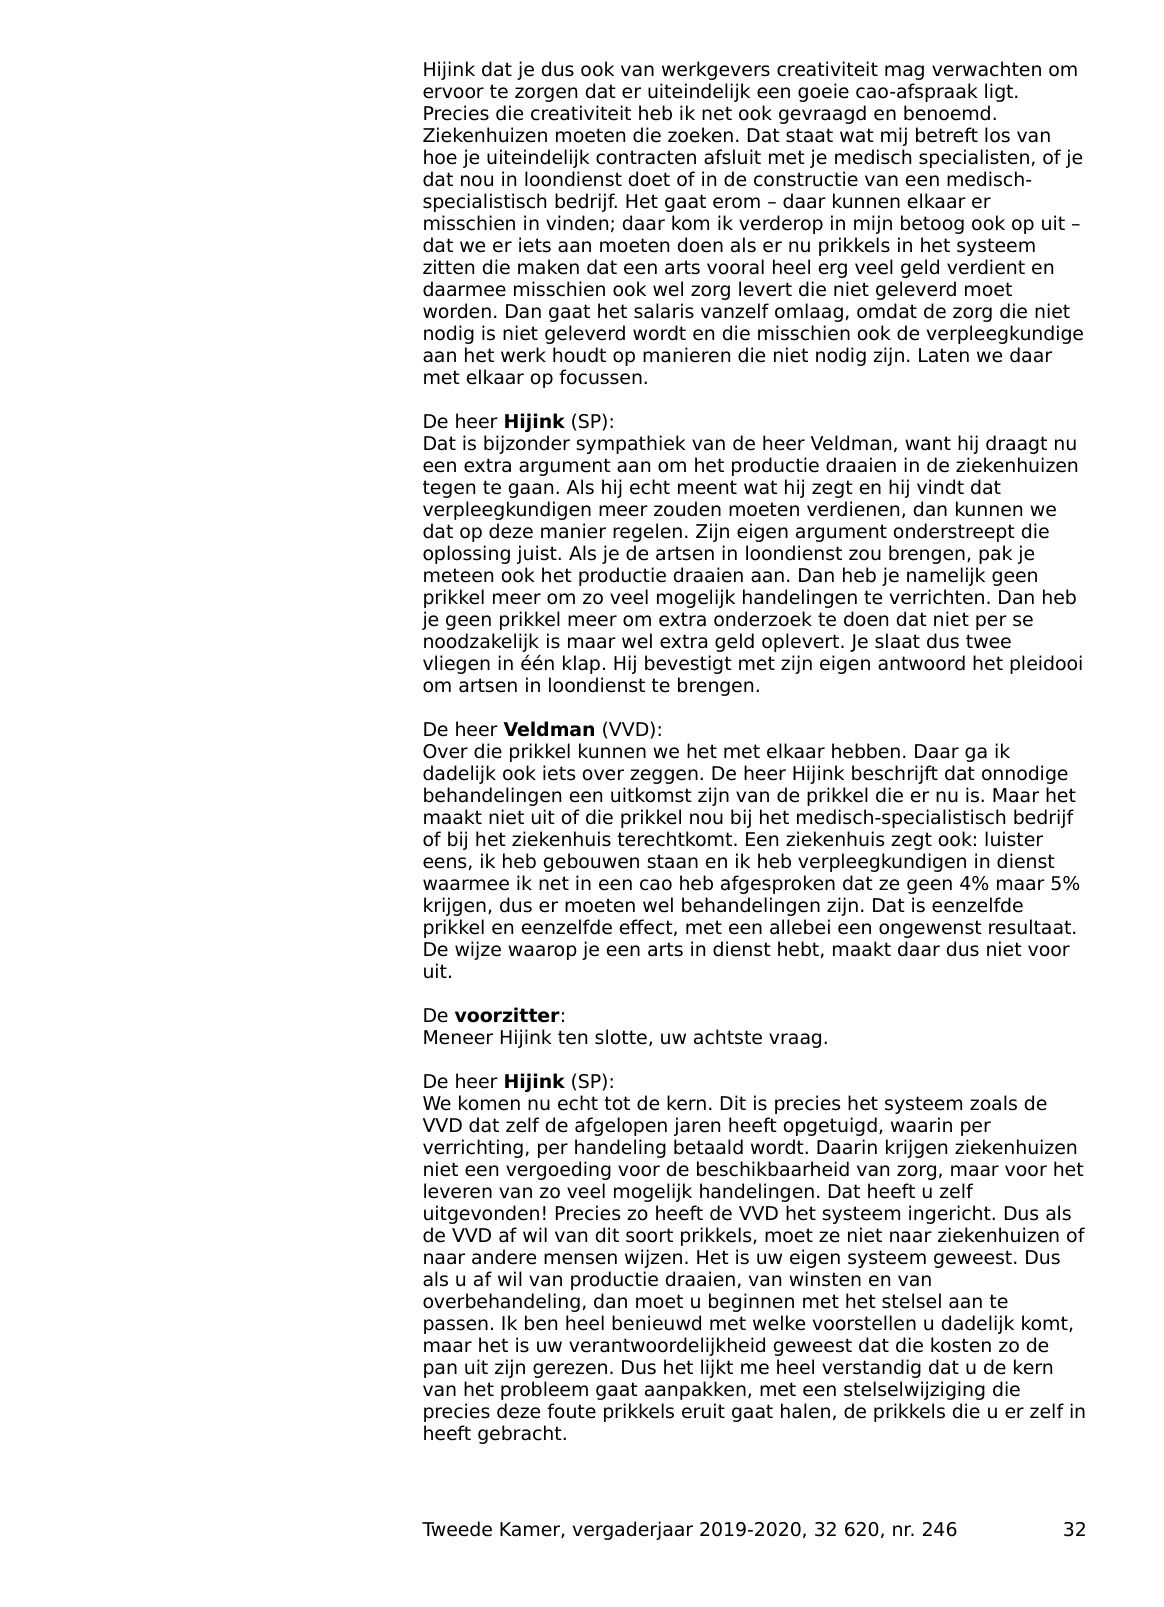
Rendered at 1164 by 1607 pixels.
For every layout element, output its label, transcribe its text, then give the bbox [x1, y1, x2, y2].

text Dat is bijzonder sympathiek van de heer Veldman, want hij draagt nu een extra argument aan om het productie draaien in de ziekenhuizen tegen te gaan. Als hij echt meent wat hij zegt en hij vindt dat verpleegkundigen meer zouden moeten verdienen, dan kunnen we dat op deze manier regelen. Zijn eigen argument onderstreept die oplossing juist. Als je de artsen in loondienst zou brengen, pak je meteen ook het productie draaien aan. Dan heb je namelijk geen prikkel meer om zo veel mogelijk handelingen te verrichten. Dan heb je geen prikkel meer om extra onderzoek te doen dat niet per se noodzakelijk is maar wel extra geld oplevert. Je slaat dus twee vliegen in één klap. Hij bevestigt met zijn eigen antwoord het pleidooi om artsen in loondienst te brengen. [422, 433, 1087, 697]
text Meneer Hijink ten slotte, uw achtste vraag. [422, 1027, 1087, 1049]
text Hijink dat je dus ook van werkgevers creativiteit mag verwachten om ervoor te zorgen dat er uiteindelijk een goeie cao-afspraak ligt. Precies die creativiteit heb ik net ook gevraagd en benoemd. Ziekenhuizen moeten die zoeken. Dat staat wat mij betreft los van hoe je uiteindelijk contracten afsluit met je medisch specialisten, of je dat nou in loondienst doet of in de constructie van een medisch-specialistisch bedrijf. Het gaat erom – daar kunnen elkaar er misschien in vinden; daar kom ik verderop in mijn betoog ook op uit – dat we er iets aan moeten doen als er nu prikkels in het systeem zitten die maken dat een arts vooral heel erg veel geld verdient en daarmee misschien ook wel zorg levert die niet geleverd moet worden. Dan gaat het salaris vanzelf omlaag, omdat de zorg die niet nodig is niet geleverd wordt en die misschien ook de verpleegkundige aan het werk houdt op manieren die niet nodig zijn. Laten we daar met elkaar op focussen. [422, 59, 1087, 389]
text We komen nu echt tot de kern. Dit is precies het systeem zoals de VVD dat zelf de afgelopen jaren heeft opgetuigd, waarin per verrichting, per handeling betaald wordt. Daarin krijgen ziekenhuizen niet een vergoeding voor de beschikbaarheid van zorg, maar voor het leveren van zo veel mogelijk handelingen. Dat heeft u zelf uitgevonden! Precies zo heeft de VVD het systeem ingericht. Dus als de VVD af wil van dit soort prikkels, moet ze niet naar ziekenhuizen of naar andere mensen wijzen. Het is uw eigen systeem geweest. Dus als u af wil van productie draaien, van winsten en van overbehandeling, dan moet u beginnen met het stelsel aan te passen. Ik ben heel benieuwd met welke voorstellen u dadelijk komt, maar het is uw verantwoordelijkheid geweest dat die kosten zo de pan uit zijn gerezen. Dus het lijkt me heel verstandig dat u de kern van het probleem gaat aanpakken, met een stelselwijziging die precies deze foute prikkels eruit gaat halen, de prikkels die u er zelf in heeft gebracht. [422, 1093, 1087, 1444]
text De heer Veldman (VVD): [422, 719, 1087, 741]
text Over die prikkel kunnen we het met elkaar hebben. Daar ga ik dadelijk ook iets over zeggen. De heer Hijink beschrijft dat onnodige behandelingen een uitkomst zijn van de prikkel die er nu is. Maar het maakt niet uit of die prikkel nou bij het medisch-specialistisch bedrijf of bij het ziekenhuis terechtkomt. Een ziekenhuis zegt ook: luister eens, ik heb gebouwen staan en ik heb verpleegkundigen in dienst waarmee ik net in een cao heb afgesproken dat ze geen 4% maar 5% krijgen, dus er moeten wel behandelingen zijn. Dat is eenzelfde prikkel en eenzelfde effect, met een allebei een ongewenst resultaat. De wijze waarop je een arts in dienst hebt, maakt daar dus niet voor uit. [422, 741, 1087, 983]
text De heer Hijink (SP): [422, 411, 1087, 433]
text De voorzitter: [422, 1005, 1087, 1027]
text De heer Hijink (SP): [422, 1071, 1087, 1093]
